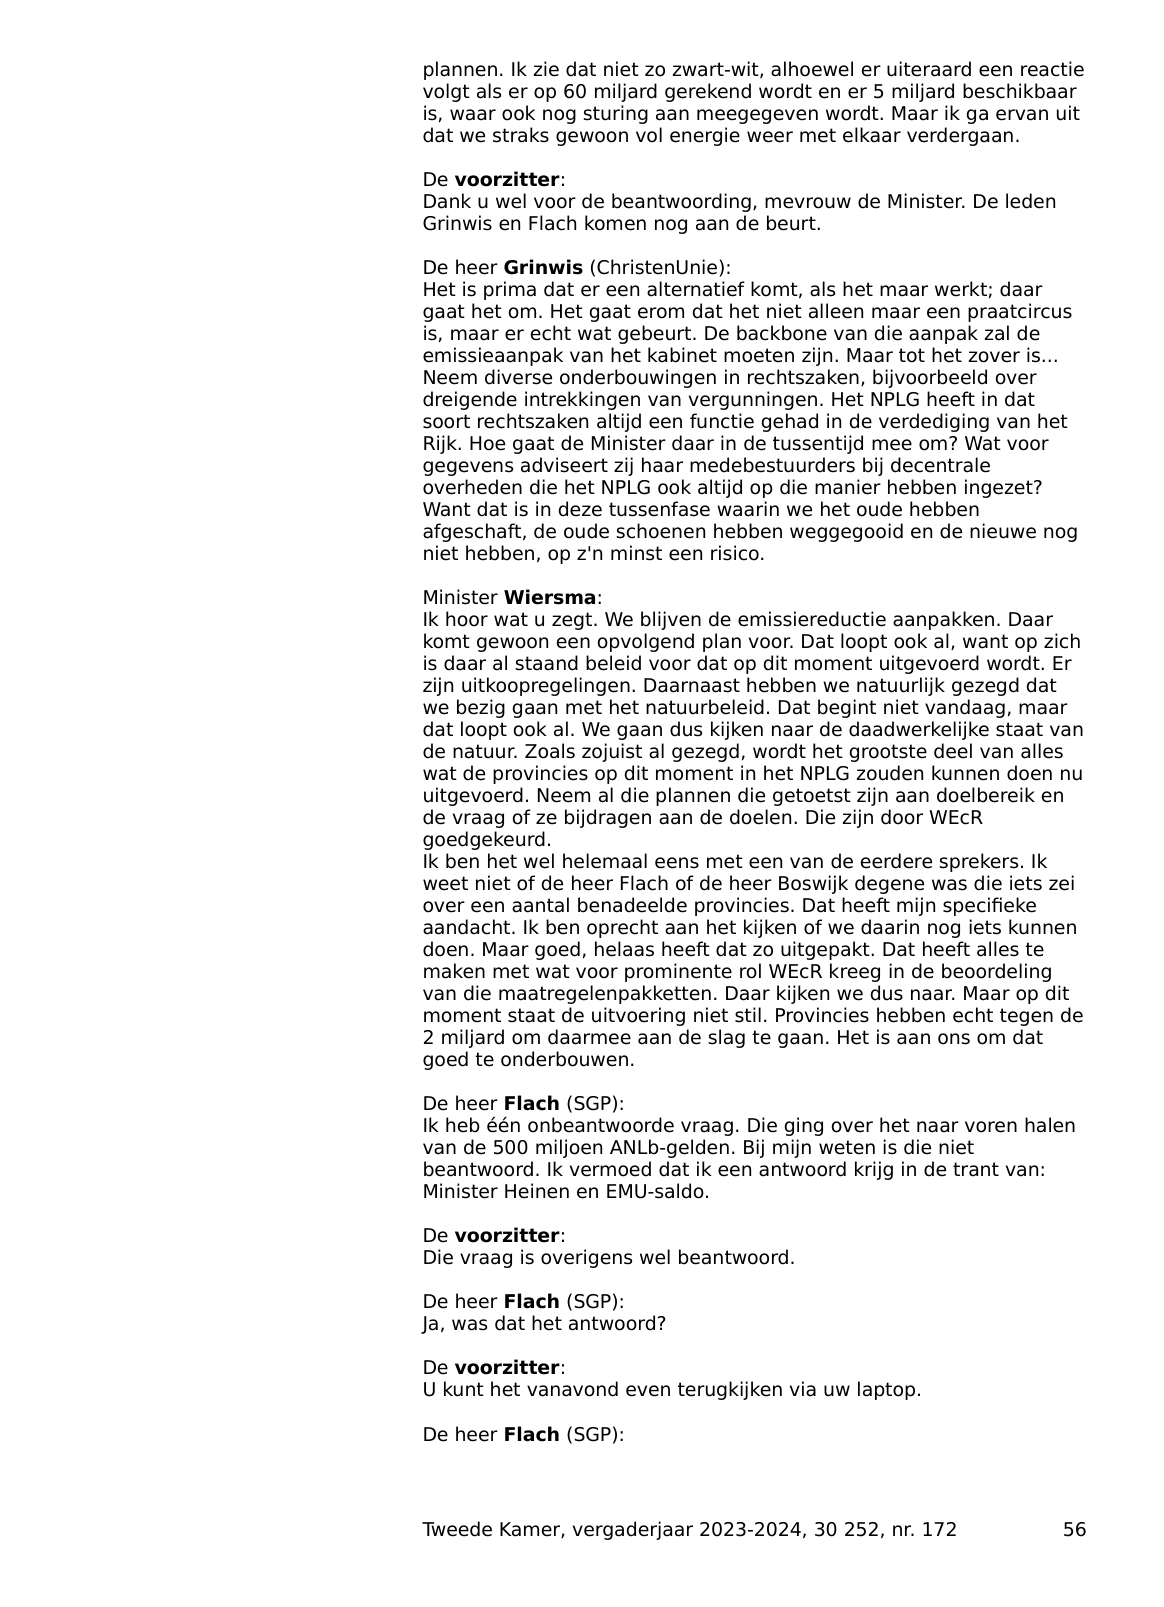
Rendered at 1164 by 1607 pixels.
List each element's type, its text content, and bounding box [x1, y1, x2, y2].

text Ik hoor wat u zegt. We blijven de emissiereductie aanpakken. Daar komt gewoon een opvolgend plan voor. Dat loopt ook al, want op zich is daar al staand beleid voor dat op dit moment uitgevoerd wordt. Er zijn uitkoopregelingen. Daarnaast hebben we natuurlijk gezegd dat we bezig gaan met het natuurbeleid. Dat begint niet vandaag, maar dat loopt ook al. We gaan dus kijken naar de daadwerkelijke staat van de natuur. Zoals zojuist al gezegd, wordt het grootste deel van alles wat de provincies op dit moment in het NPLG zouden kunnen doen nu uitgevoerd. Neem al die plannen die getoetst zijn aan doelbereik en de vraag of ze bijdragen aan de doelen. Die zijn door WEcR goedgekeurd. [422, 609, 1087, 851]
text De heer Flach (SGP): [422, 1093, 1087, 1115]
text Ik ben het wel helemaal eens met een van de eerdere sprekers. Ik weet niet of de heer Flach of de heer Boswijk degene was die iets zei over een aantal benadeelde provincies. Dat heeft mijn specifieke aandacht. Ik ben oprecht aan het kijken of we daarin nog iets kunnen doen. Maar goed, helaas heeft dat zo uitgepakt. Dat heeft alles te maken met wat voor prominente rol WEcR kreeg in de beoordeling van die maatregelenpakketten. Daar kijken we dus naar. Maar op dit moment staat de uitvoering niet stil. Provincies hebben echt tegen de 2 miljard om daarmee aan de slag te gaan. Het is aan ons om dat goed te onderbouwen. [422, 851, 1087, 1071]
text U kunt het vanavond even terugkijken via uw laptop. [422, 1379, 1087, 1401]
text Die vraag is overigens wel beantwoord. [422, 1247, 1087, 1269]
text De heer Flach (SGP): [422, 1291, 1087, 1313]
text Het is prima dat er een alternatief komt, als het maar werkt; daar gaat het om. Het gaat erom dat het niet alleen maar een praatcircus is, maar er echt wat gebeurt. De backbone van die aanpak zal de emissieaanpak van het kabinet moeten zijn. Maar tot het zover is... Neem diverse onderbouwingen in rechtszaken, bijvoorbeeld over dreigende intrekkingen van vergunningen. Het NPLG heeft in dat soort rechtszaken altijd een functie gehad in de verdediging van het Rijk. Hoe gaat de Minister daar in de tussentijd mee om? Wat voor gegevens adviseert zij haar medebestuurders bij decentrale overheden die het NPLG ook altijd op die manier hebben ingezet? Want dat is in deze tussenfase waarin we het oude hebben afgeschaft, de oude schoenen hebben weggegooid en de nieuwe nog niet hebben, op z'n minst een risico. [422, 279, 1087, 565]
text Minister Wiersma: [422, 587, 1087, 609]
text Ik heb één onbeantwoorde vraag. Die ging over het naar voren halen van de 500 miljoen ANLb-gelden. Bij mijn weten is die niet beantwoord. Ik vermoed dat ik een antwoord krijg in de trant van: Minister Heinen en EMU-saldo. [422, 1115, 1087, 1203]
text De voorzitter: [422, 169, 1087, 191]
text De voorzitter: [422, 1225, 1087, 1247]
text Dank u wel voor de beantwoording, mevrouw de Minister. De leden Grinwis en Flach komen nog aan de beurt. [422, 191, 1087, 235]
text Ja, was dat het antwoord? [422, 1313, 1087, 1335]
text De voorzitter: [422, 1357, 1087, 1379]
text De heer Flach (SGP): [422, 1423, 1087, 1445]
text De heer Grinwis (ChristenUnie): [422, 257, 1087, 279]
text plannen. Ik zie dat niet zo zwart-wit, alhoewel er uiteraard een reactie volgt als er op 60 miljard gerekend wordt en er 5 miljard beschikbaar is, waar ook nog sturing aan meegegeven wordt. Maar ik ga ervan uit dat we straks gewoon vol energie weer met elkaar verdergaan. [422, 59, 1087, 147]
